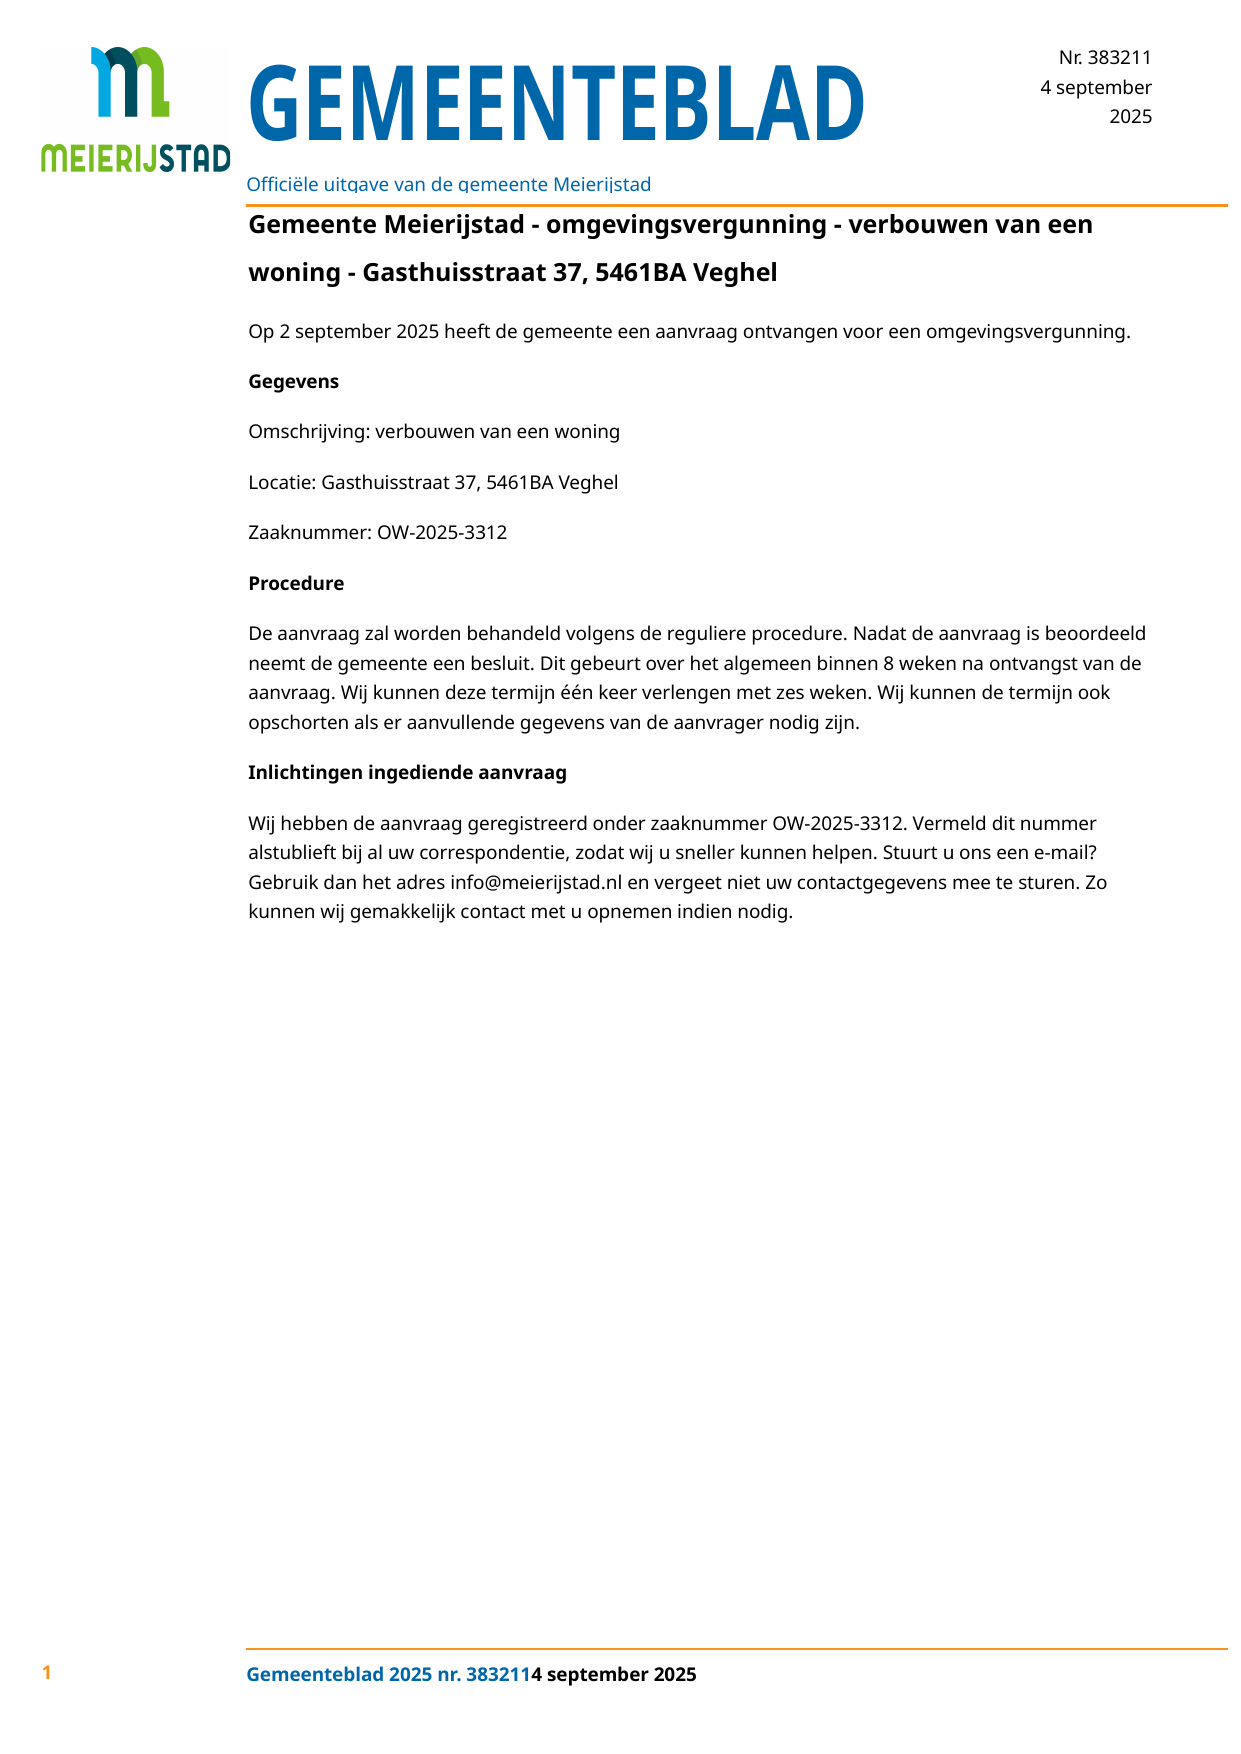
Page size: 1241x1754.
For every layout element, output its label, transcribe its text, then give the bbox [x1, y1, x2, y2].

text Zaaknummer: OW-2025-3312 [248, 519, 1152, 545]
text Gemeente Meierijstad - omgevingsvergunning - verbouwen van een woning - Gasthuisstraat 37, 5461BA Veghel [248, 207, 1152, 288]
text Locatie: Gasthuisstraat 37, 5461BA Veghel [248, 469, 1152, 495]
text Inlichtingen ingediende aanvraag [248, 759, 1152, 785]
text Op 2 september 2025 heeft de gemeente een aanvraag ontvangen voor een omgevingsvergunning. [248, 318, 1152, 344]
text Wij hebben de aanvraag geregistreerd onder zaaknummer OW-2025-3312. Vermeld dit nummer alstublieft bij al uw correspondentie, zodat wij u sneller kunnen helpen. Stuurt u ons een e-mail? Gebruik dan het adres info@meierijstad.nl en vergeet niet uw contactgegevens mee te sturen. Zo kunnen wij gemakkelijk contact met u opnemen indien nodig. [248, 810, 1152, 924]
text De aanvraag zal worden behandeld volgens de reguliere procedure. Nadat de aanvraag is beoordeeld neemt de gemeente een besluit. Dit gebeurt over het algemeen binnen 8 weken na ontvangst van de aanvraag. Wij kunnen deze termijn één keer verlengen met zes weken. Wij kunnen de termijn ook opschorten als er aanvullende gegevens van de aanvrager nodig zijn. [248, 620, 1152, 735]
text Procedure [248, 570, 1152, 596]
picture [41, 47, 231, 172]
text Gegevens [248, 368, 1152, 394]
text Omschrijving: verbouwen van een woning [248, 419, 1152, 444]
